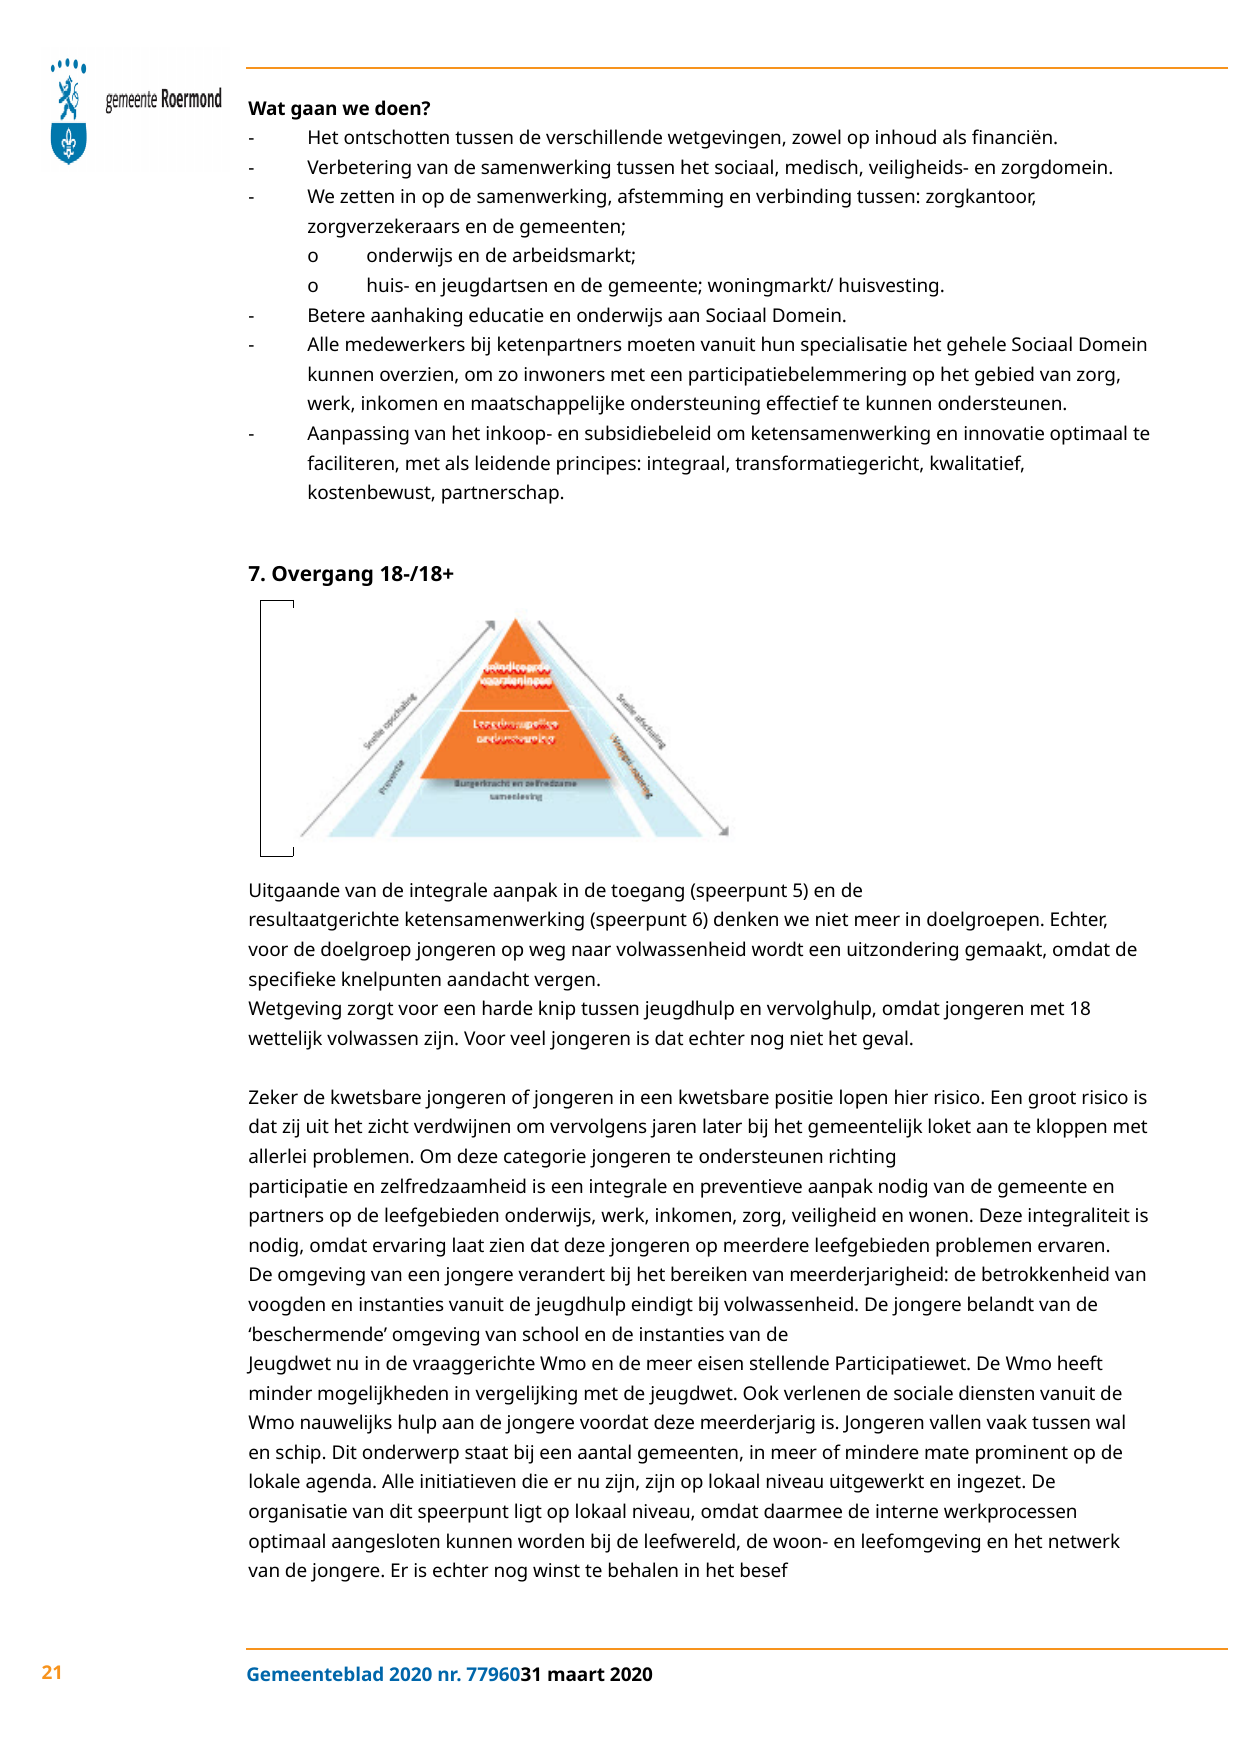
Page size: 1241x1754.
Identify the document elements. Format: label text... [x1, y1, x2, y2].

picture [41, 47, 231, 172]
list Aanpassing van het inkoop- en subsidiebeleid om ketensamenwerking en innovatie optimaal te faciliteren, met als leidende principes: integraal, transformatiegericht, kwalitatief, kostenbewust, partnerschap. [248, 420, 1152, 505]
list huis- en jeugdartsen en de gemeente; woningmarkt/ huisvesting. [307, 272, 1152, 298]
text Wat gaan we doen? [248, 95, 1152, 121]
list Alle medewerkers bij ketenpartners moeten vanuit hun specialisatie het gehele Sociaal Domein kunnen overzien, om zo inwoners met een participatiebelemmering op het gebied van zorg, werk, inkomen en maatschappelijke ondersteuning effectief te kunnen ondersteunen. [248, 331, 1152, 416]
text Jeugdwet nu in de vraaggerichte Wmo en de meer eisen stellende Participatiewet. De Wmo heeft minder mogelijkheden in vergelijking met de jeugdwet. Ook verlenen de sociale diensten vanuit de Wmo nauwelijks hulp aan de jongere voordat deze meerderjarig is. Jongeren vallen vaak tussen wal en schip. Dit onderwerp staat bij een aantal gemeenten, in meer of mindere mate prominent op de lokale agenda. Alle initiatieven die er nu zijn, zijn op lokaal niveau uitgewerkt en ingezet. De organisatie van dit speerpunt ligt op lokaal niveau, omdat daarmee de interne werkprocessen optimaal aangesloten kunnen worden bij de leefwereld, de woon- en leefomgeving en het netwerk van de jongere. Er is echter nog winst te behalen in het besef [248, 1350, 1152, 1583]
text Wetgeving zorgt voor een harde knip tussen jeugdhulp en vervolghulp, omdat jongeren met 18 wettelijk volwassen zijn. Voor veel jongeren is dat echter nog niet het geval. [248, 995, 1152, 1051]
list Het ontschotten tussen de verschillende wetgevingen, zowel op inhoud als financiën. [248, 124, 1152, 150]
text participatie en zelfredzaamheid is een integrale en preventieve aanpak nodig van de gemeente en partners op de leefgebieden onderwijs, werk, inkomen, zorg, veiligheid en wonen. Deze integraliteit is nodig, omdat ervaring laat zien dat deze jongeren op meerdere leefgebieden problemen ervaren. [248, 1173, 1152, 1258]
list Verbetering van de samenwerking tussen het sociaal, medisch, veiligheids- en zorgdomein. [248, 154, 1152, 180]
list We zetten in op de samenwerking, afstemming en verbinding tussen: zorgkantoor, zorgverzekeraars en de gemeenten; [248, 183, 1152, 239]
list Betere aanhaking educatie en onderwijs aan Sociaal Domein. [248, 302, 1152, 328]
list onderwijs en de arbeidsmarkt; [307, 243, 1152, 268]
picture [268, 608, 742, 847]
text Uitgaande van de integrale aanpak in de toegang (speerpunt 5) en de [248, 877, 1152, 903]
text De omgeving van een jongere verandert bij het bereiken van meerderjarigheid: de betrokkenheid van voogden en instanties vanuit de jeugdhulp eindigt bij volwassenheid. De jongere belandt van de ‘beschermende’ omgeving van school en de instanties van de [248, 1262, 1152, 1346]
text Zeker de kwetsbare jongeren of jongeren in een kwetsbare positie lopen hier risico. Een groot risico is dat zij uit het zicht verdwijnen om vervolgens jaren later bij het gemeentelijk loket aan te kloppen met allerlei problemen. Om deze categorie jongeren te ondersteunen richting [248, 1084, 1152, 1169]
text 7. Overgang 18-/18+ [248, 559, 1152, 588]
text resultaatgerichte ketensamenwerking (speerpunt 6) denken we niet meer in doelgroepen. Echter, voor de doelgroep jongeren op weg naar volwassenheid wordt een uitzondering gemaakt, omdat de specifieke knelpunten aandacht vergen. [248, 907, 1152, 991]
